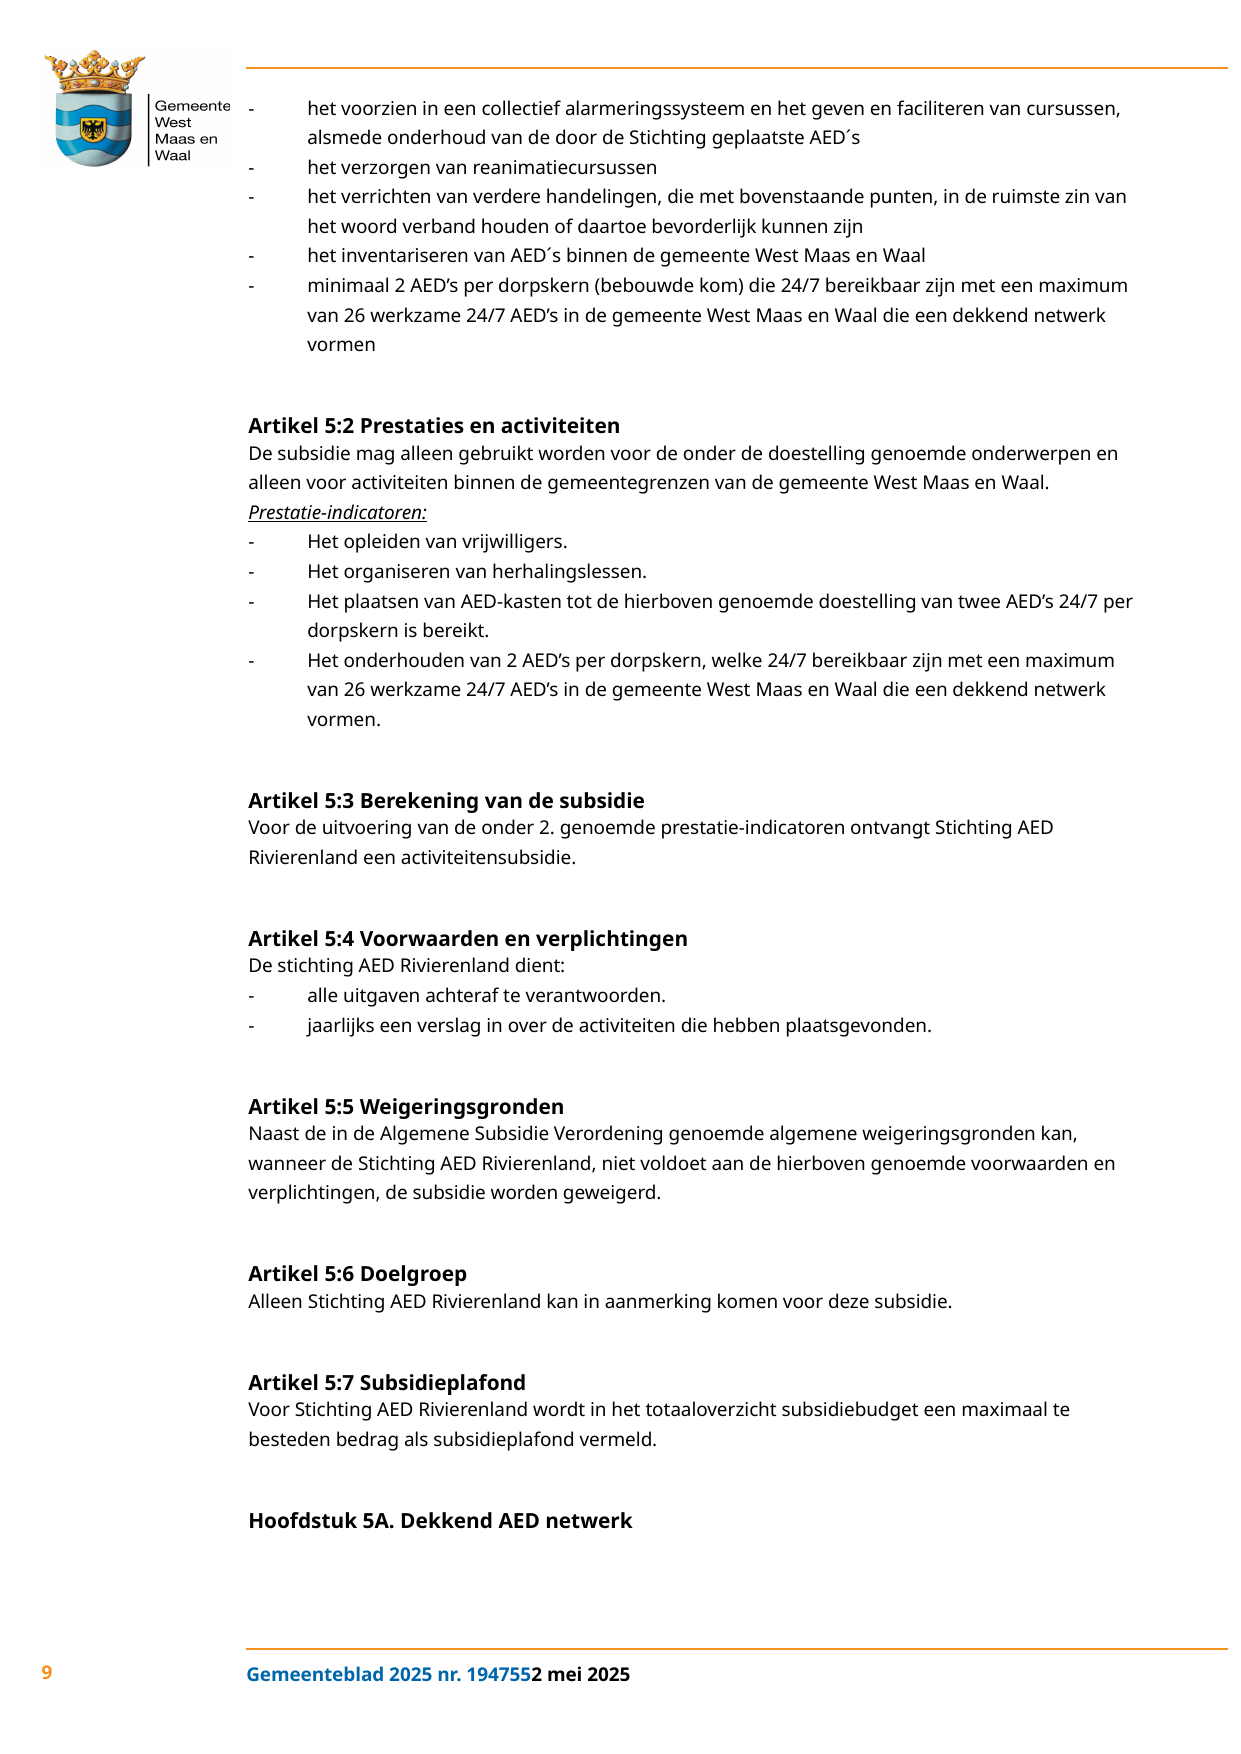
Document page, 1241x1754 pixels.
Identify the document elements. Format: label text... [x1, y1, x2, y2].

list het voorzien in een collectief alarmeringssysteem en het geven en faciliteren van cursussen, alsmede onderhoud van de door de Stichting geplaatste AED´s [248, 95, 1152, 150]
list minimaal 2 AED’s per dorpskern (bebouwde kom) die 24/7 bereikbaar zijn met een maximum van 26 werkzame 24/7 AED’s in de gemeente West Maas en Waal die een dekkend netwerk vormen [248, 272, 1152, 357]
text Artikel 5:4 Voorwaarden en verplichtingen [248, 924, 1152, 953]
text Artikel 5:6 Doelgroep [248, 1259, 1152, 1288]
list Het organiseren van herhalingslessen. [248, 558, 1152, 584]
text Artikel 5:7 Subsidieplafond [248, 1368, 1152, 1396]
text Voor de uitvoering van de onder 2. genoemde prestatie-indicatoren ontvangt Stichting AED Rivierenland een activiteitensubsidie. [248, 814, 1152, 870]
text Artikel 5:5 Weigeringsgronden [248, 1092, 1152, 1120]
list het inventariseren van AED´s binnen de gemeente West Maas en Waal [248, 243, 1152, 268]
text Artikel 5:2 Prestaties en activiteiten [248, 411, 1152, 440]
text Alleen Stichting AED Rivierenland kan in aanmerking komen voor deze subsidie. [248, 1288, 1152, 1313]
list jaarlijks een verslag in over de activiteiten die hebben plaatsgevonden. [248, 1012, 1152, 1037]
text Artikel 5:3 Berekening van de subsidie [248, 786, 1152, 814]
list Het plaatsen van AED-kasten tot de hierboven genoemde doestelling van twee AED’s 24/7 per dorpskern is bereikt. [248, 588, 1152, 643]
list het verzorgen van reanimatiecursussen [248, 154, 1152, 180]
text Hoofdstuk 5A. Dekkend AED netwerk [248, 1506, 1152, 1534]
list Het opleiden van vrijwilligers. [248, 529, 1152, 554]
text Prestatie-indicatoren: [248, 499, 1152, 525]
text De subsidie mag alleen gebruikt worden voor de onder de doestelling genoemde onderwerpen en alleen voor activiteiten binnen de gemeentegrenzen van de gemeente West Maas en Waal. [248, 440, 1152, 495]
text De stichting AED Rivierenland dient: [248, 953, 1152, 978]
list alle uitgaven achteraf te verantwoorden. [248, 982, 1152, 1008]
list Het onderhouden van 2 AED’s per dorpskern, welke 24/7 bereikbaar zijn met een maximum van 26 werkzame 24/7 AED’s in de gemeente West Maas en Waal die een dekkend netwerk vormen. [248, 647, 1152, 732]
list het verrichten van verdere handelingen, die met bovenstaande punten, in de ruimste zin van het woord verband houden of daartoe bevorderlijk kunnen zijn [248, 183, 1152, 239]
text Voor Stichting AED Rivierenland wordt in het totaaloverzicht subsidiebudget een maximaal te besteden bedrag als subsidieplafond vermeld. [248, 1396, 1152, 1452]
text Naast de in de Algemene Subsidie Verordening genoemde algemene weigeringsgronden kan, wanneer de Stichting AED Rivierenland, niet voldoet aan de hierboven genoemde voorwaarden en verplichtingen, de subsidie worden geweigerd. [248, 1120, 1152, 1205]
picture [41, 47, 231, 172]
